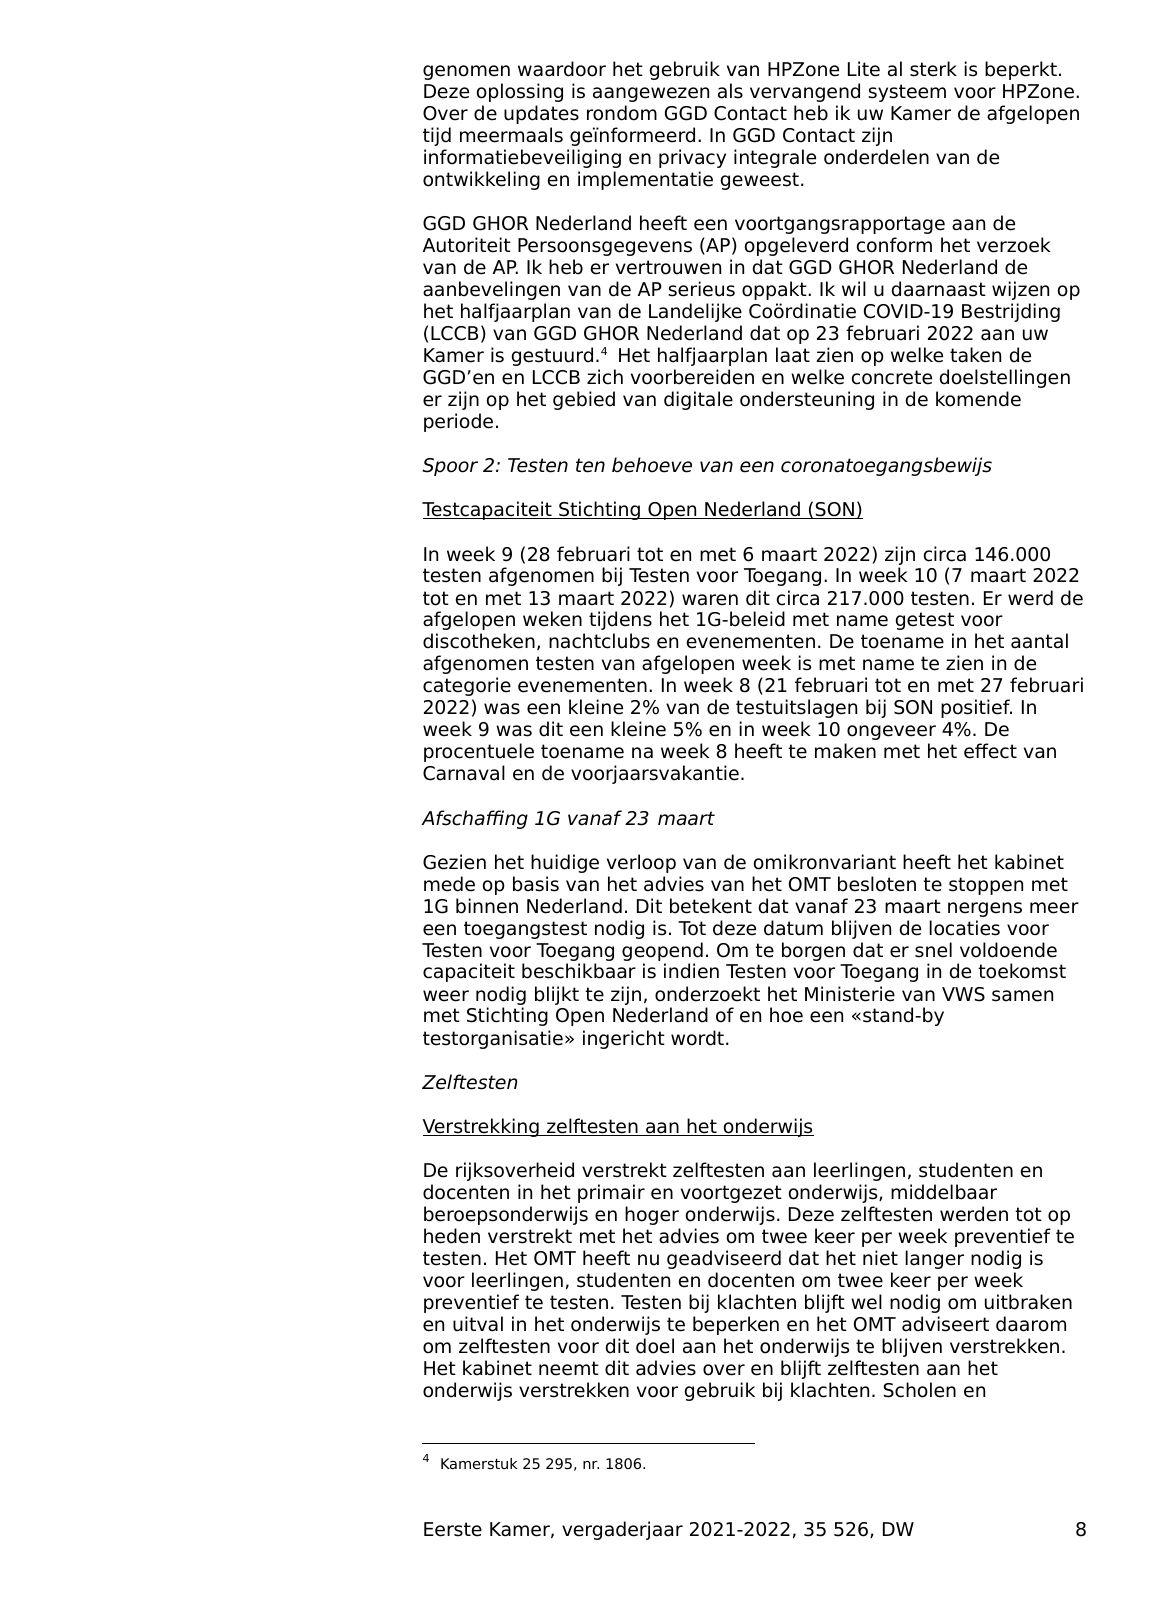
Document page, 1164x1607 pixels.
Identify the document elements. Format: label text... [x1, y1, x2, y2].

text In week 9 (28 februari tot en met 6 maart 2022) zijn circa 146.000 testen afgenomen bij Testen voor Toegang. In week 10 (7 maart 2022 tot en met 13 maart 2022) waren dit circa 217.000 testen. Er werd de afgelopen weken tijdens het 1G-beleid met name getest voor discotheken, nachtclubs en evenementen. De toename in het aantal afgenomen testen van afgelopen week is met name te zien in de categorie evenementen. In week 8 (21 februari tot en met 27 februari 2022) was een kleine 2% van de testuitslagen bij SON positief. In week 9 was dit een kleine 5% en in week 10 ongeveer 4%. De procentuele toename na week 8 heeft te maken met het effect van Carnaval en de voorjaarsvakantie. [422, 543, 1087, 785]
subtitle Zelftesten [422, 1072, 1087, 1093]
subtitle Testcapaciteit Stichting Open Nederland (SON) [422, 499, 1087, 521]
subtitle Afschaffing 1G vanaf 23 maart [422, 807, 1087, 829]
subtitle Spoor 2: Testen ten behoeve van een coronatoegangsbewijs [422, 455, 1087, 477]
text Gezien het huidige verloop van de omikronvariant heeft het kabinet mede op basis van het advies van het OMT besloten te stoppen met 1G binnen Nederland. Dit betekent dat vanaf 23 maart nergens meer een toegangstest nodig is. Tot deze datum blijven de locaties voor Testen voor Toegang geopend. Om te borgen dat er snel voldoende capaciteit beschikbaar is indien Testen voor Toegang in de toekomst weer nodig blijkt te zijn, onderzoekt het Ministerie van VWS samen met Stichting Open Nederland of en hoe een «stand-by testorganisatie» ingericht wordt. [422, 852, 1087, 1049]
subtitle Verstrekking zelftesten aan het onderwijs [422, 1116, 1087, 1138]
text Kamerstuk 25 295, nr. 1806. [422, 1452, 1087, 1474]
text genomen waardoor het gebruik van HPZone Lite al sterk is beperkt. Deze oplossing is aangewezen als vervangend systeem voor HPZone. Over de updates rondom GGD Contact heb ik uw Kamer de afgelopen tijd meermaals geïnformeerd. In GGD Contact zijn informatiebeveiliging en privacy integrale onderdelen van de ontwikkeling en implementatie geweest. [422, 59, 1087, 191]
text GGD GHOR Nederland heeft een voortgangsrapportage aan de Autoriteit Persoonsgegevens (AP) opgeleverd conform het verzoek van de AP. Ik heb er vertrouwen in dat GGD GHOR Nederland de aanbevelingen van de AP serieus oppakt. Ik wil u daarnaast wijzen op het halfjaarplan van de Landelijke Coördinatie COVID-19 Bestrijding (LCCB) van GGD GHOR Nederland dat op 23 februari 2022 aan uw Kamer is gestuurd. Het halfjaarplan laat zien op welke taken de GGD’en en LCCB zich voorbereiden en welke concrete doelstellingen er zijn op het gebied van digitale ondersteuning in de komende periode. [422, 213, 1087, 433]
text De rijksoverheid verstrekt zelftesten aan leerlingen, studenten en docenten in het primair en voortgezet onderwijs, middelbaar beroepsonderwijs en hoger onderwijs. Deze zelftesten werden tot op heden verstrekt met het advies om twee keer per week preventief te testen. Het OMT heeft nu geadviseerd dat het niet langer nodig is voor leerlingen, studenten en docenten om twee keer per week preventief te testen. Testen bij klachten blijft wel nodig om uitbraken en uitval in het onderwijs te beperken en het OMT adviseert daarom om zelftesten voor dit doel aan het onderwijs te blijven verstrekken. Het kabinet neemt dit advies over en blijft zelftesten aan het onderwijs verstrekken voor gebruik bij klachten. Scholen en [422, 1160, 1087, 1402]
